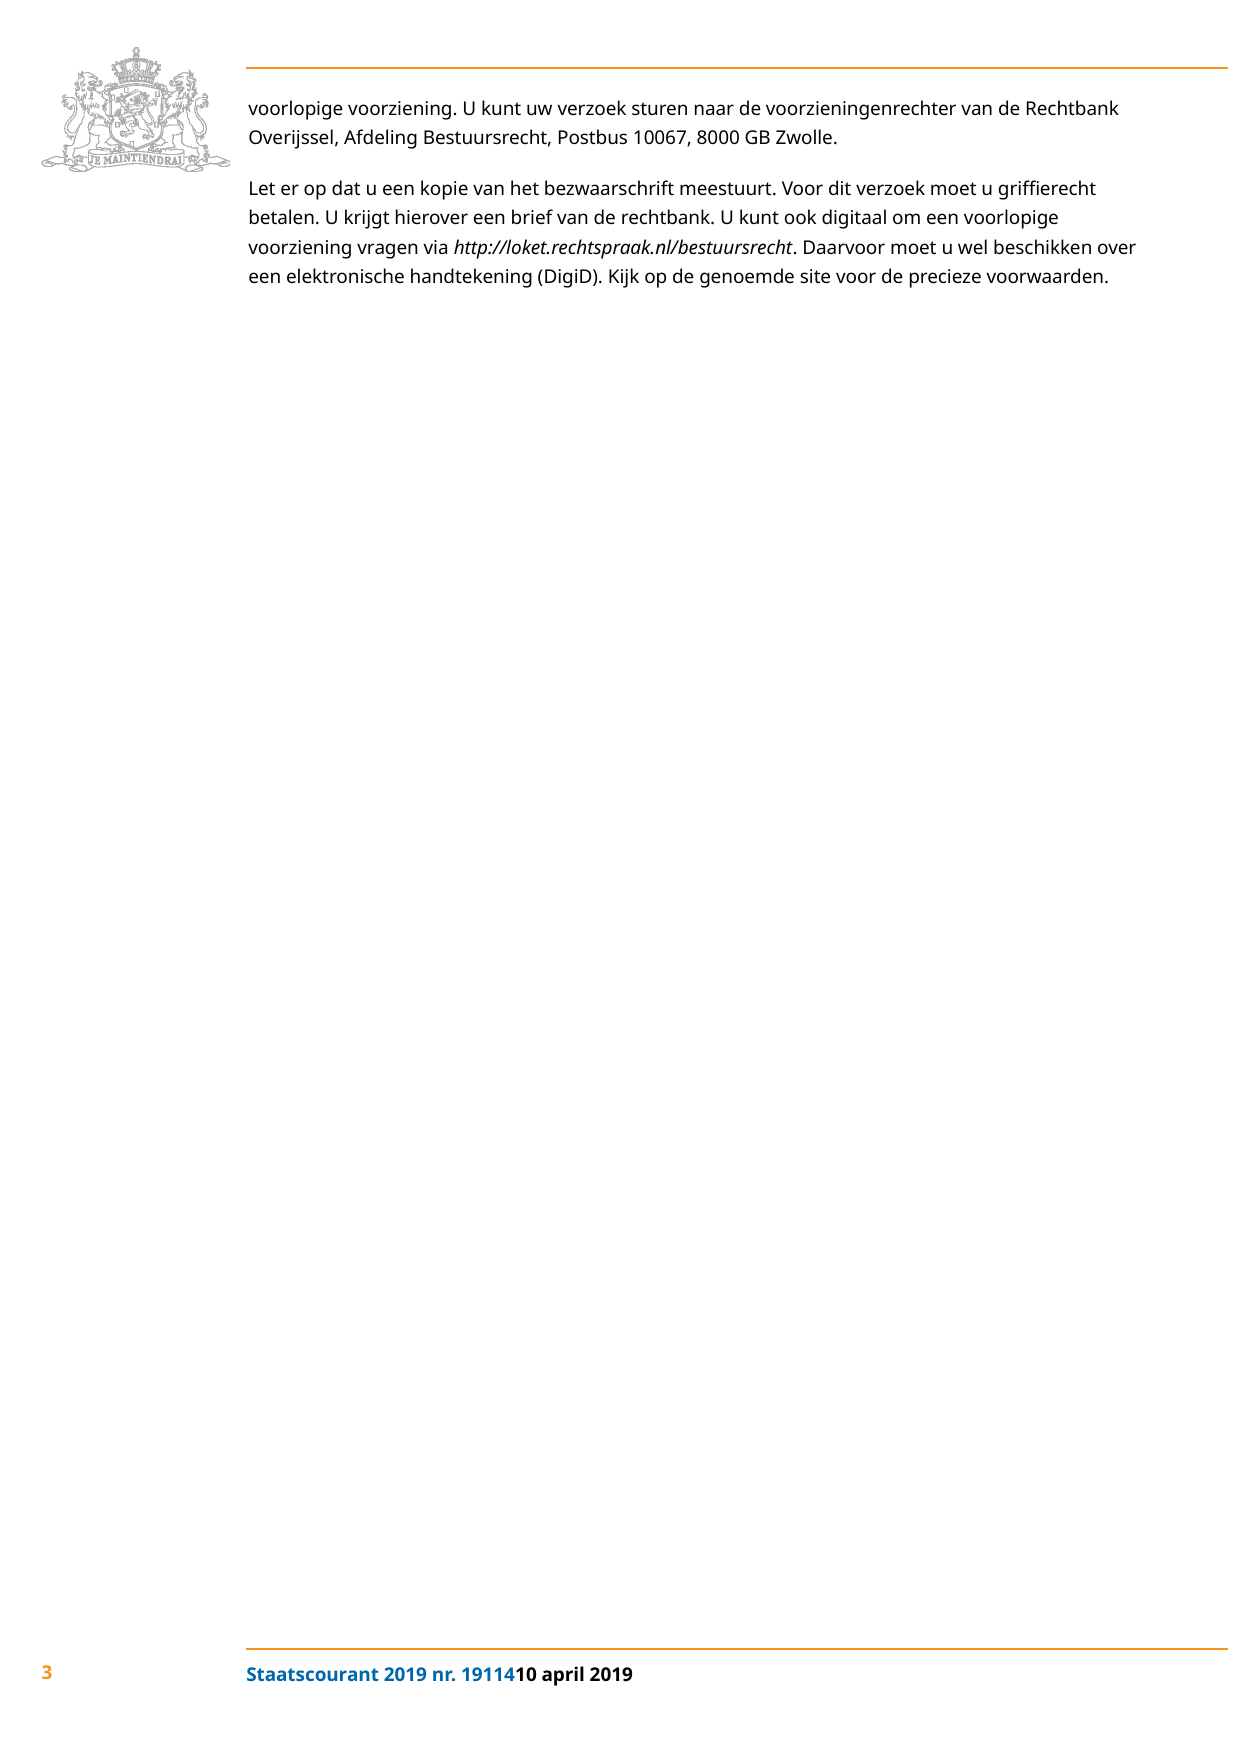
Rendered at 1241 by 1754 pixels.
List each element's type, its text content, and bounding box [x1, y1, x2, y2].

text voorlopige voorziening. U kunt uw verzoek sturen naar de voorzieningenrechter van de Rechtbank Overijssel, Afdeling Bestuursrecht, Postbus 10067, 8000 GB Zwolle. [248, 95, 1152, 150]
picture [41, 47, 231, 172]
text Let er op dat u een kopie van het bezwaarschrift meestuurt. Voor dit verzoek moet u griffierecht betalen. U krijgt hierover een brief van de rechtbank. U kunt ook digitaal om een voorlopige voorziening vragen via http://loket.rechtspraak.nl/bestuursrecht. Daarvoor moet u wel beschikken over een elektronische handtekening (DigiD). Kijk op de genoemde site voor de precieze voorwaarden. [248, 175, 1152, 289]
